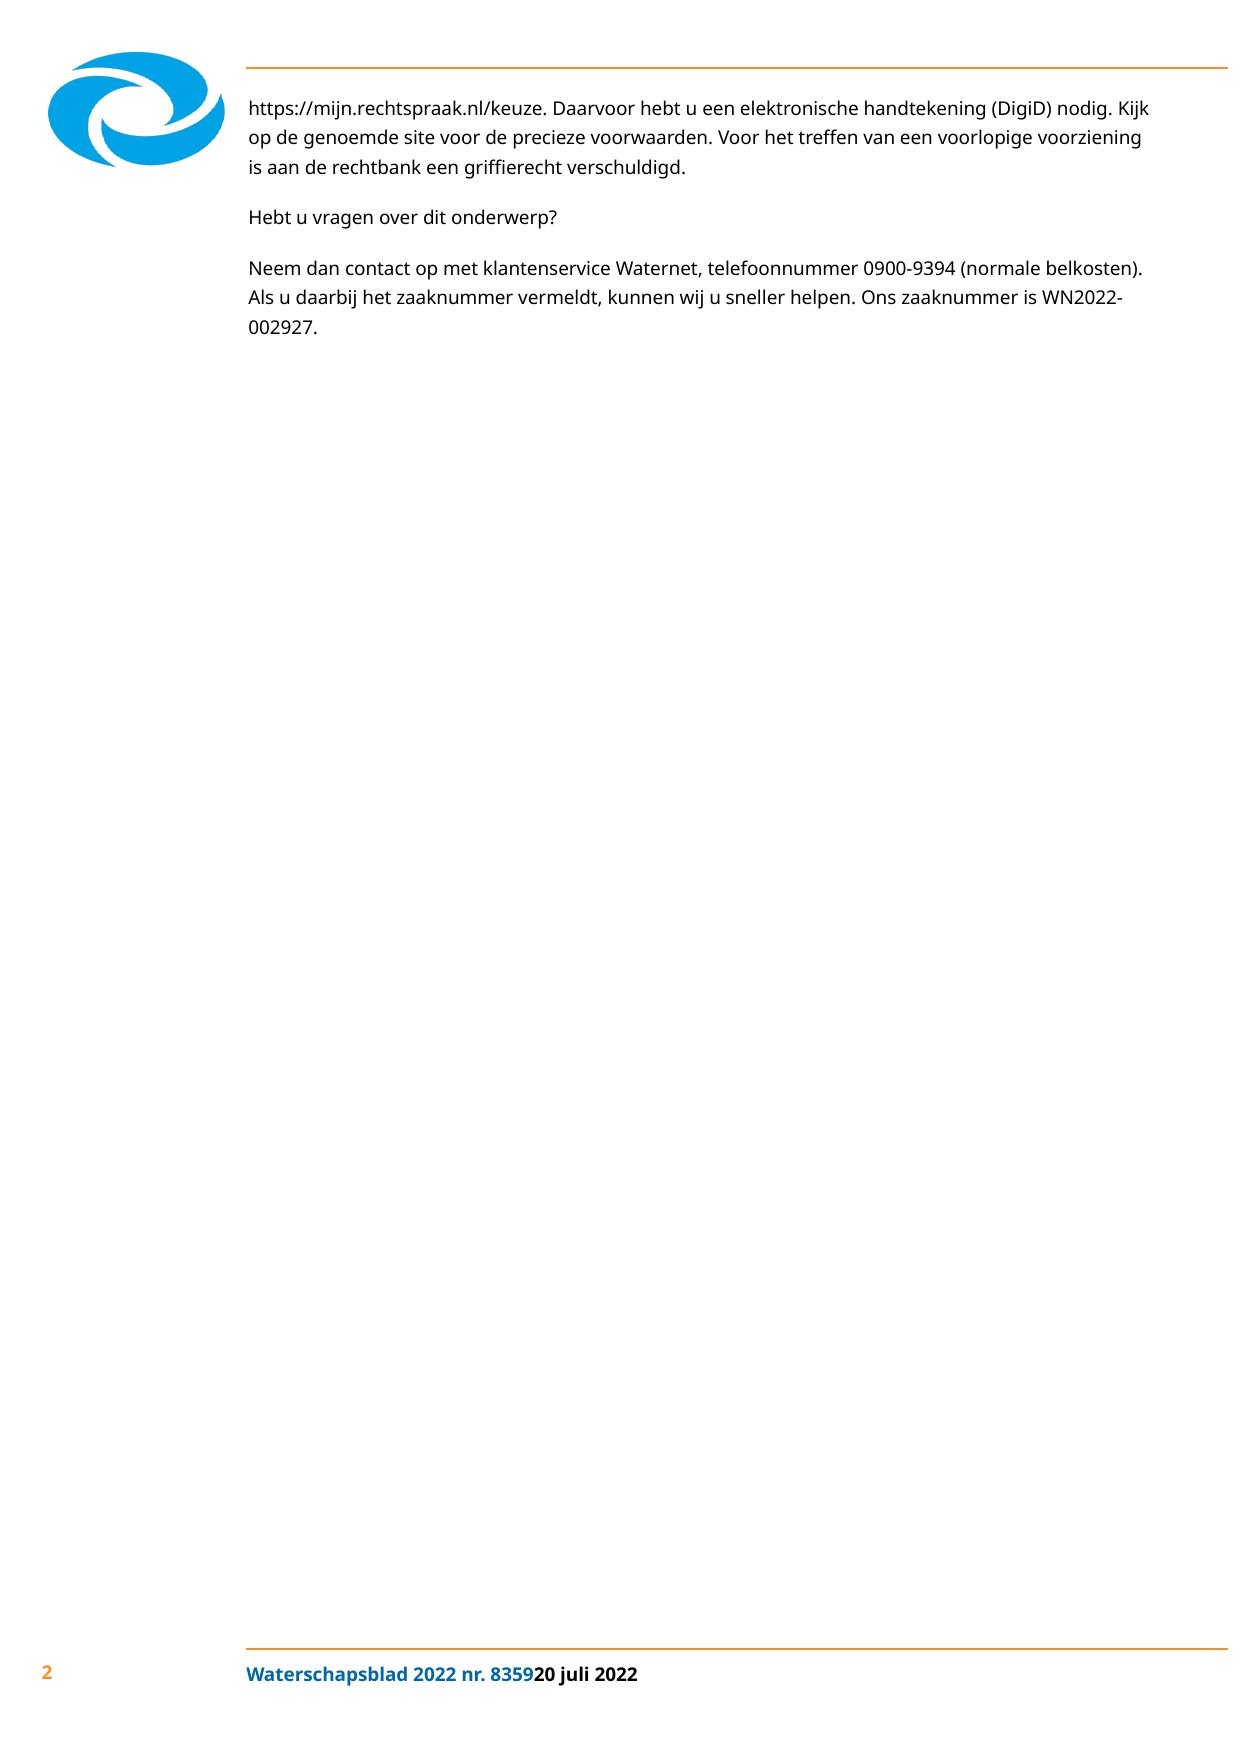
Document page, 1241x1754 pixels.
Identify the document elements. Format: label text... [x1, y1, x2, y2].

text https://mijn.rechtspraak.nl/keuze. Daarvoor hebt u een elektronische handtekening (DigiD) nodig. Kijk op de genoemde site voor de precieze voorwaarden. Voor het treffen van een voorlopige voorziening is aan de rechtbank een griffierecht verschuldigd. [248, 95, 1152, 180]
picture [41, 47, 231, 172]
text Hebt u vragen over dit onderwerp? [248, 204, 1152, 230]
text Neem dan contact op met klantenservice Waternet, telefoonnummer 0900-9394 (normale belkosten). Als u daarbij het zaaknummer vermeldt, kunnen wij u sneller helpen. Ons zaaknummer is WN2022-002927. [248, 255, 1152, 340]
